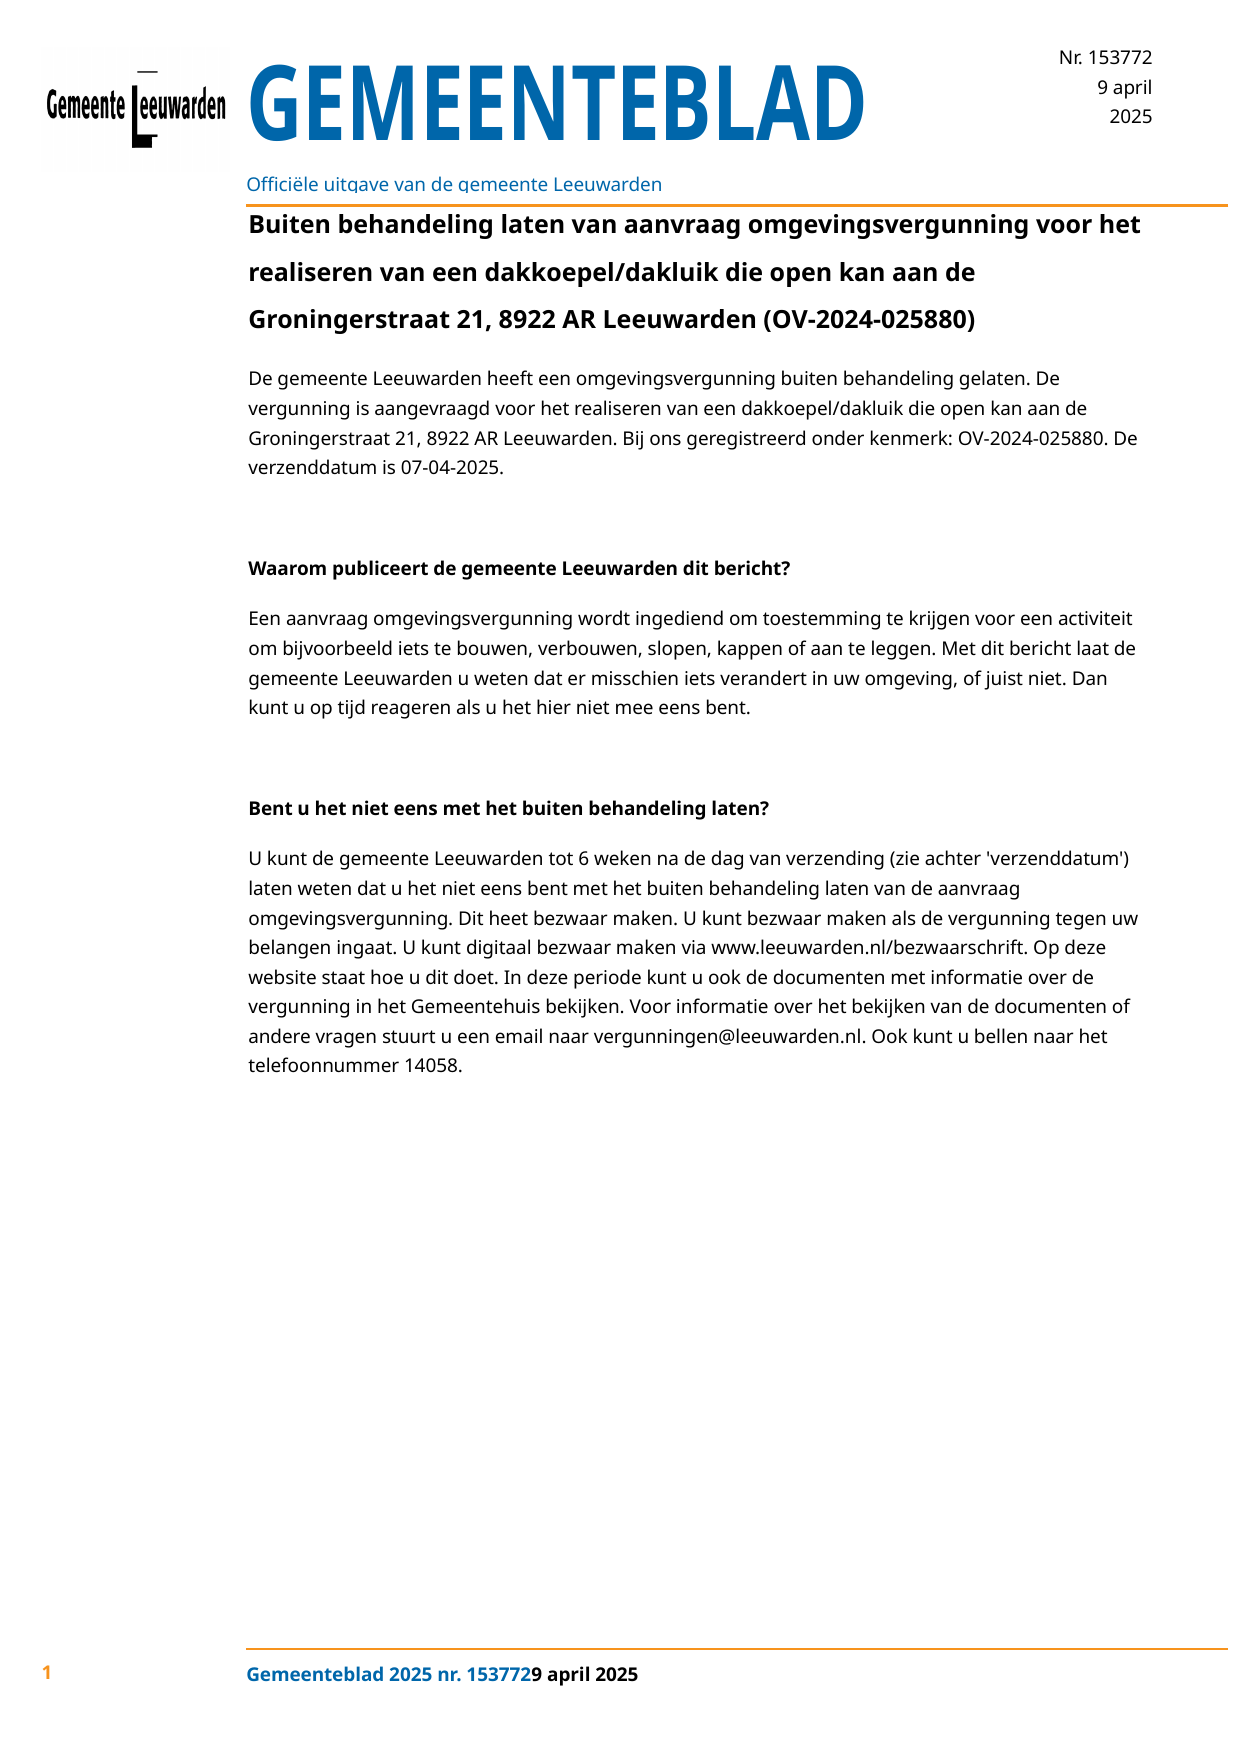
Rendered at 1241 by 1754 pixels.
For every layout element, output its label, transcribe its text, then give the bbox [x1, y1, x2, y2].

text Buiten behandeling laten van aanvraag omgevingsvergunning voor het realiseren van een dakkoepel/dakluik die open kan aan de Groningerstraat 21, 8922 AR Leeuwarden (OV-2024-025880) [248, 207, 1152, 336]
text Waarom publiceert de gemeente Leeuwarden dit bericht? [248, 555, 1152, 581]
picture [41, 47, 231, 172]
text De gemeente Leeuwarden heeft een omgevingsvergunning buiten behandeling gelaten. De vergunning is aangevraagd voor het realiseren van een dakkoepel/dakluik die open kan aan de Groningerstraat 21, 8922 AR Leeuwarden. Bij ons geregistreerd onder kenmerk: OV-2024-025880. De verzenddatum is 07-04-2025. [248, 366, 1152, 480]
text Bent u het niet eens met het buiten behandeling laten? [248, 795, 1152, 821]
text U kunt de gemeente Leeuwarden tot 6 weken na de dag van verzending (zie achter 'verzenddatum') laten weten dat u het niet eens bent met het buiten behandeling laten van de aanvraag omgevingsvergunning. Dit heet bezwaar maken. U kunt bezwaar maken als de vergunning tegen uw belangen ingaat. U kunt digitaal bezwaar maken via www.leeuwarden.nl/bezwaarschrift. Op deze website staat hoe u dit doet. In deze periode kunt u ook de documenten met informatie over de vergunning in het Gemeentehuis bekijken. Voor informatie over het bekijken van de documenten of andere vragen stuurt u een email naar vergunningen@leeuwarden.nl. Ook kunt u bellen naar het telefoonnummer 14058. [248, 846, 1152, 1078]
text Een aanvraag omgevingsvergunning wordt ingediend om toestemming te krijgen voor een activiteit om bijvoorbeeld iets te bouwen, verbouwen, slopen, kappen of aan te leggen. Met dit bericht laat de gemeente Leeuwarden u weten dat er misschien iets verandert in uw omgeving, of juist niet. Dan kunt u op tijd reageren als u het hier niet mee eens bent. [248, 606, 1152, 720]
